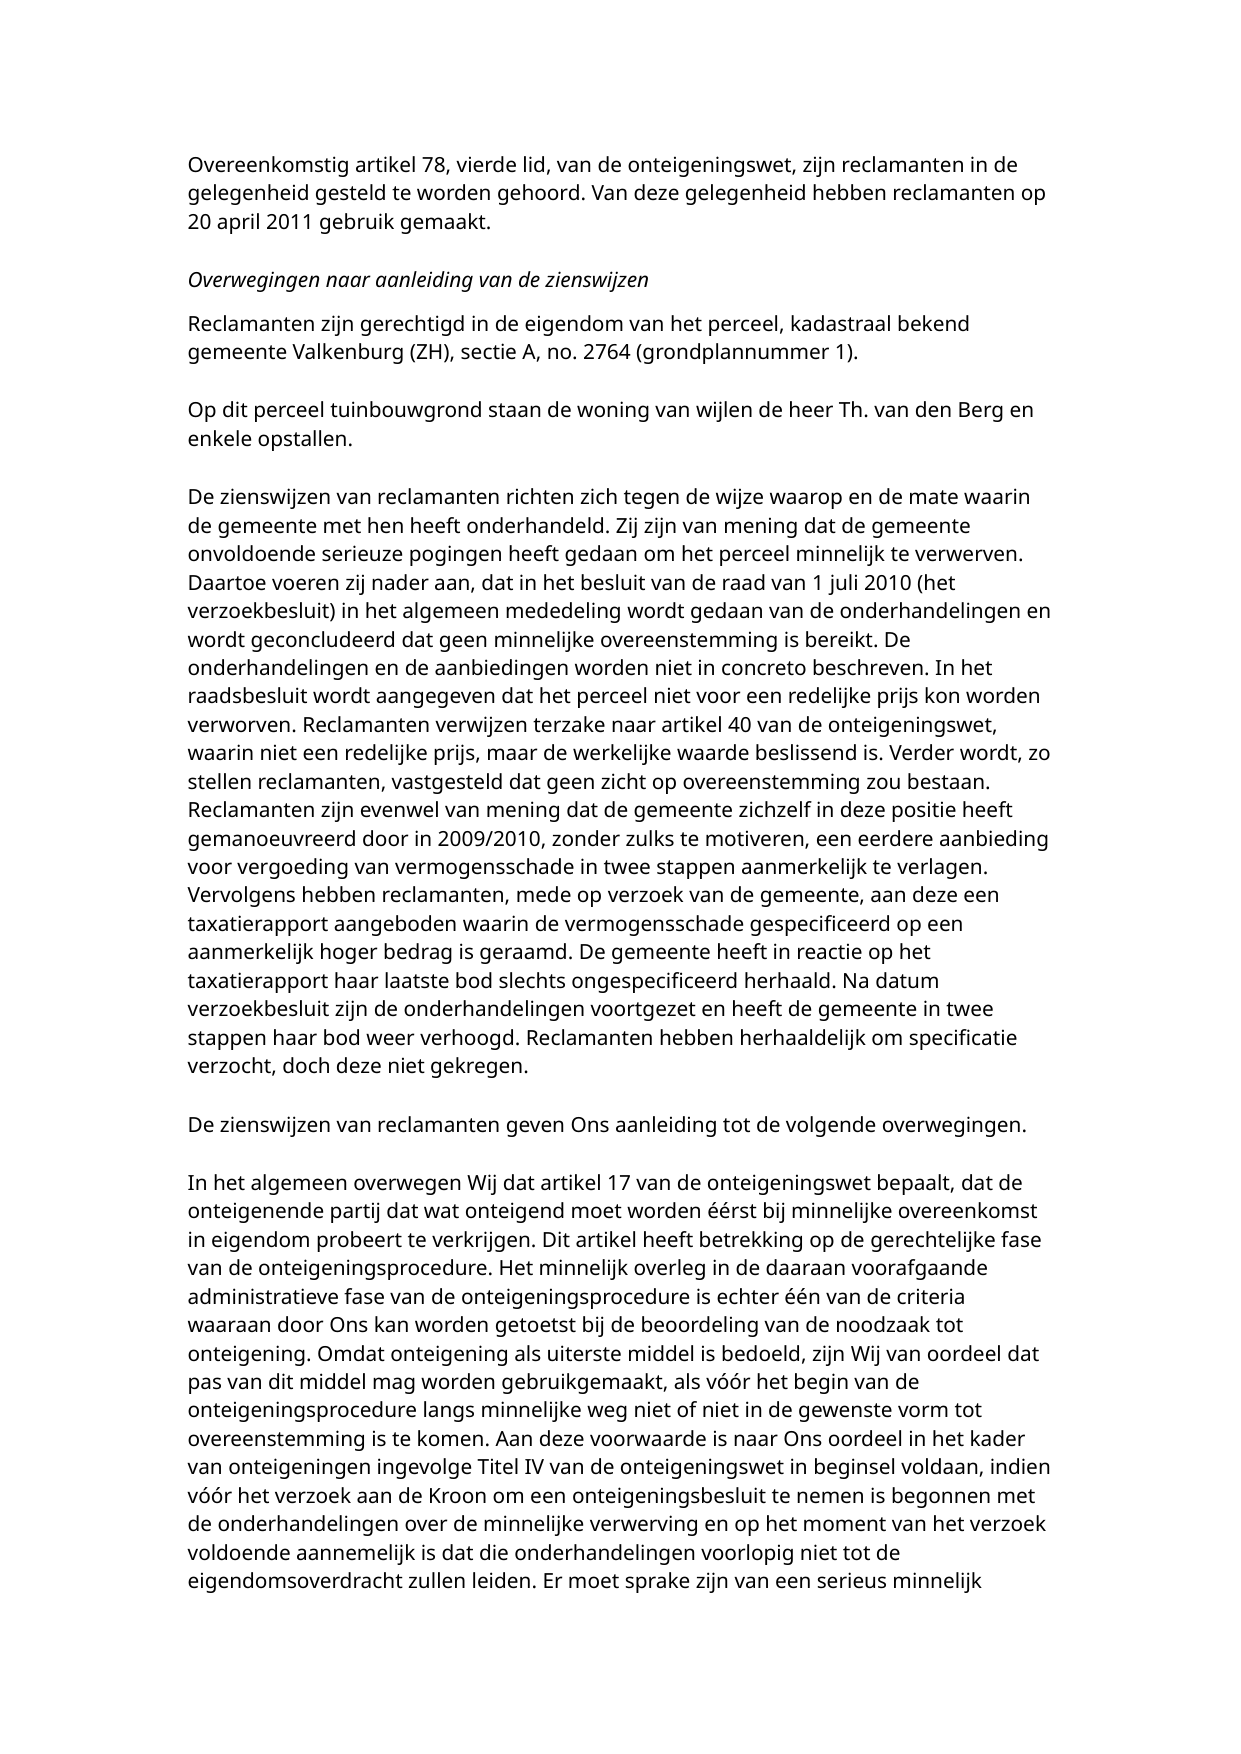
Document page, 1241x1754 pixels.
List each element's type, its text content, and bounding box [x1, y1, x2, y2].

text Op dit perceel tuinbouwgrond staan de woning van wijlen de heer Th. van den Berg en enkele opstallen. [187, 396, 1053, 452]
text Overwegingen naar aanleiding van de zienswijzen [187, 265, 1053, 294]
text De zienswijzen van reclamanten richten zich tegen de wijze waarop en de mate waarin de gemeente met hen heeft onderhandeld. Zij zijn van mening dat de gemeente onvoldoende serieuze pogingen heeft gedaan om het perceel minnelijk te verwerven. Daartoe voeren zij nader aan, dat in het besluit van de raad van 1 juli 2010 (het verzoekbesluit) in het algemeen mededeling wordt gedaan van de onderhandelingen en wordt geconcludeerd dat geen minnelijke overeenstemming is bereikt. De onderhandelingen en de aanbiedingen worden niet in concreto beschreven. In het raadsbesluit wordt aangegeven dat het perceel niet voor een redelijke prijs kon worden verworven. Reclamanten verwijzen terzake naar artikel 40 van de onteigeningswet, waarin niet een redelijke prijs, maar de werkelijke waarde beslissend is. Verder wordt, zo stellen reclamanten, vastgesteld dat geen zicht op overeenstemming zou bestaan. Reclamanten zijn evenwel van mening dat de gemeente zichzelf in deze positie heeft gemanoeuvreerd door in 2009/2010, zonder zulks te motiveren, een eerdere aanbieding voor vergoeding van vermogensschade in twee stappen aanmerkelijk te verlagen. Vervolgens hebben reclamanten, mede op verzoek van de gemeente, aan deze een taxatierapport aangeboden waarin de vermogensschade gespecificeerd op een aanmerkelijk hoger bedrag is geraamd. De gemeente heeft in reactie op het taxatierapport haar laatste bod slechts ongespecificeerd herhaald. Na datum verzoekbesluit zijn de onderhandelingen voortgezet en heeft de gemeente in twee stappen haar bod weer verhoogd. Reclamanten hebben herhaaldelijk om specificatie verzocht, doch deze niet gekregen. [187, 482, 1053, 1080]
text Overeenkomstig artikel 78, vierde lid, van de onteigeningswet, zijn reclamanten in de gelegenheid gesteld te worden gehoord. Van deze gelegenheid hebben reclamanten op 20 april 2011 gebruik gemaakt. [187, 150, 1053, 235]
text Reclamanten zijn gerechtigd in de eigendom van het perceel, kadastraal bekend gemeente Valkenburg (ZH), sectie A, no. 2764 (grondplannummer 1). [187, 309, 1053, 366]
text De zienswijzen van reclamanten geven Ons aanleiding tot de volgende overwegingen. [187, 1110, 1053, 1138]
text In het algemeen overwegen Wij dat artikel 17 van de onteigeningswet bepaalt, dat de onteigenende partij dat wat onteigend moet worden éérst bij minnelijke overeenkomst in eigendom probeert te verkrijgen. Dit artikel heeft betrekking op de gerechtelijke fase van de onteigeningsprocedure. Het minnelijk overleg in de daaraan voorafgaande administratieve fase van de onteigeningsprocedure is echter één van de criteria waaraan door Ons kan worden getoetst bij de beoordeling van de noodzaak tot onteigening. Omdat onteigening als uiterste middel is bedoeld, zijn Wij van oordeel dat pas van dit middel mag worden gebruikgemaakt, als vóór het begin van de onteigeningsprocedure langs minnelijke weg niet of niet in de gewenste vorm tot overeenstemming is te komen. Aan deze voorwaarde is naar Ons oordeel in het kader van onteigeningen ingevolge Titel IV van de onteigeningswet in beginsel voldaan, indien vóór het verzoek aan de Kroon om een onteigeningsbesluit te nemen is begonnen met de onderhandelingen over de minnelijke verwerving en op het moment van het verzoek voldoende aannemelijk is dat die onderhandelingen voorlopig niet tot de eigendomsoverdracht zullen leiden. Er moet sprake zijn van een serieus minnelijk [187, 1168, 1053, 1595]
